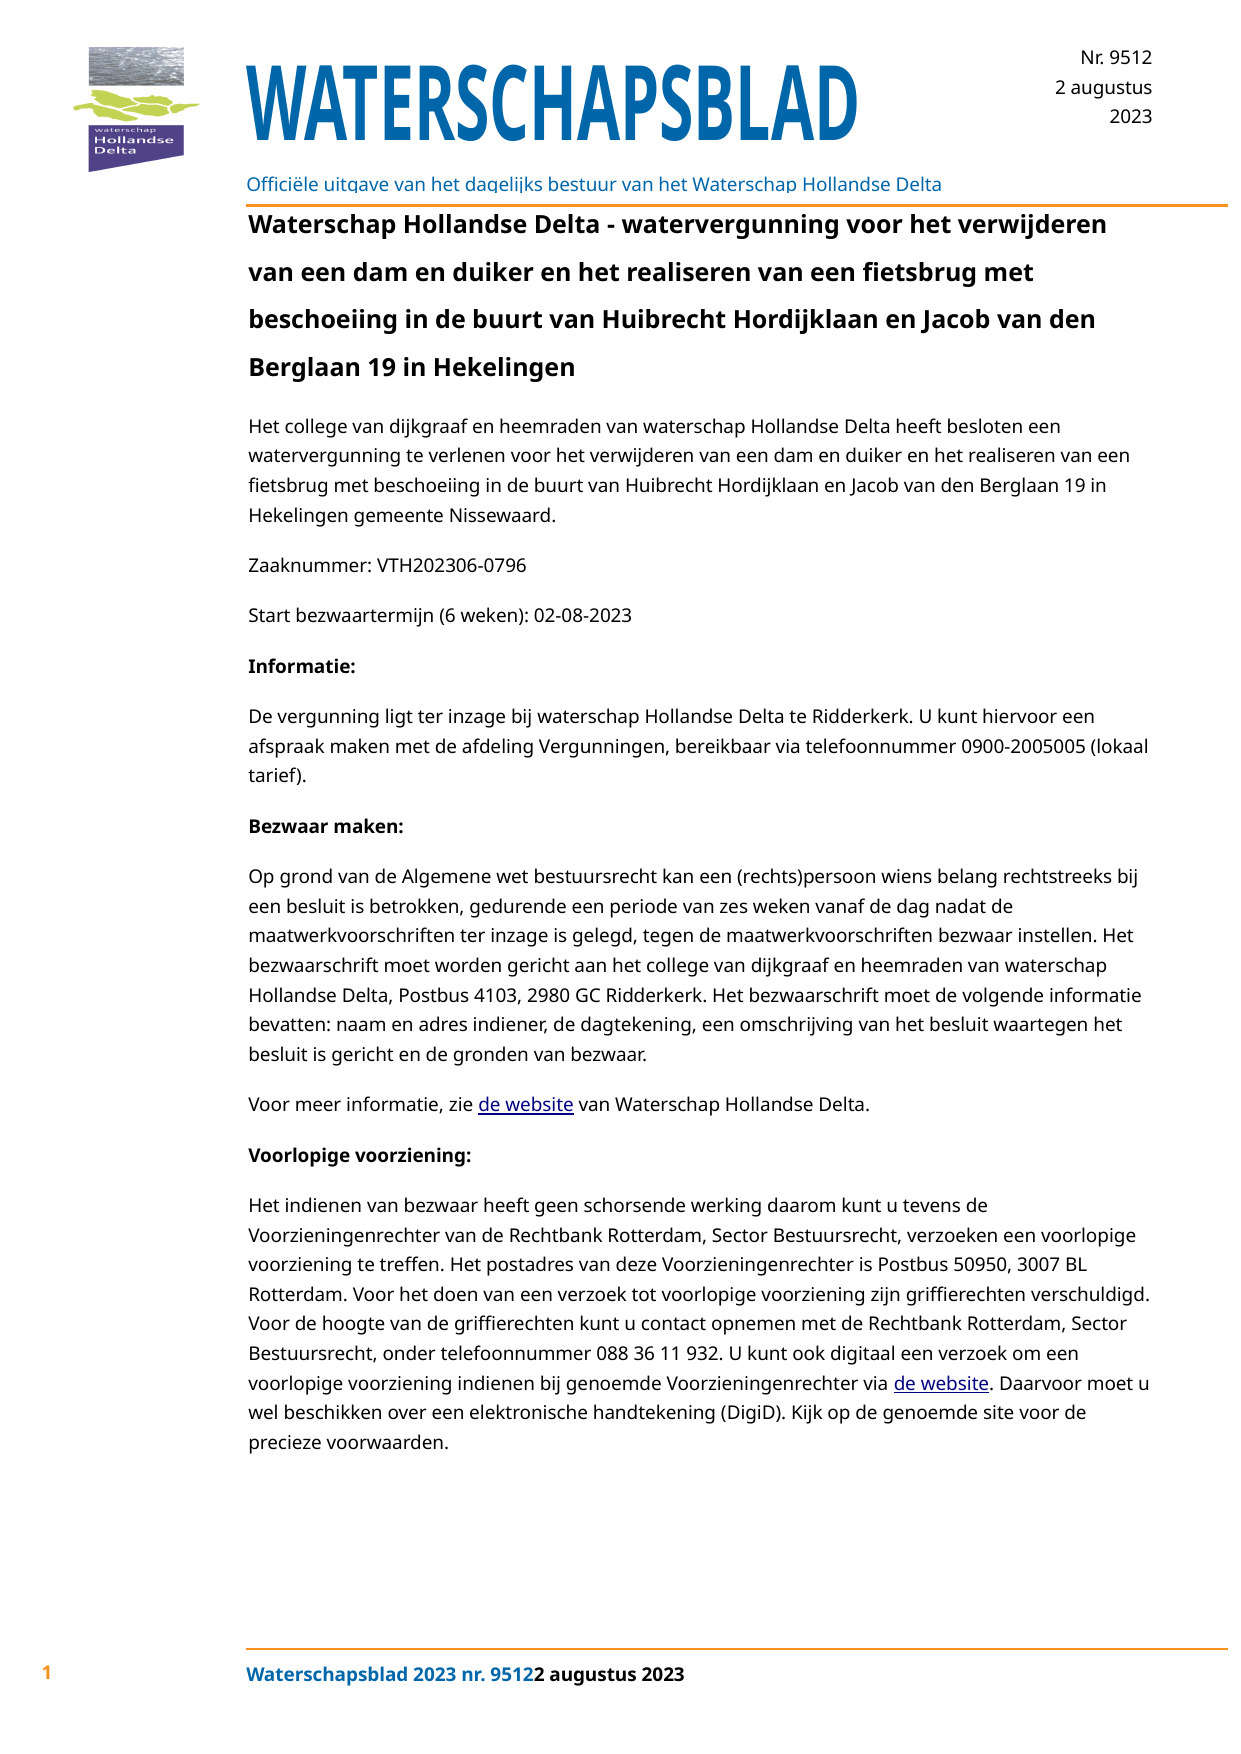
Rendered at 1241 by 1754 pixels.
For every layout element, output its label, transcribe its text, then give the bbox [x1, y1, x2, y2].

text Op grond van de Algemene wet bestuursrecht kan een (rechts)persoon wiens belang rechtstreeks bij een besluit is betrokken, gedurende een periode van zes weken vanaf de dag nadat de maatwerkvoorschriften ter inzage is gelegd, tegen de maatwerkvoorschriften bezwaar instellen. Het bezwaarschrift moet worden gericht aan het college van dijkgraaf en heemraden van waterschap Hollandse Delta, Postbus 4103, 2980 GC Ridderkerk. Het bezwaarschrift moet de volgende informatie bevatten: naam en adres indiener, de dagtekening, een omschrijving van het besluit waartegen het besluit is gericht en de gronden van bezwaar. [248, 863, 1152, 1067]
text Het indienen van bezwaar heeft geen schorsende werking daarom kunt u tevens de Voorzieningenrechter van de Rechtbank Rotterdam, Sector Bestuursrecht, verzoeken een voorlopige voorziening te treffen. Het postadres van deze Voorzieningenrechter is Postbus 50950, 3007 BL Rotterdam. Voor het doen van een verzoek tot voorlopige voorziening zijn griffierechten verschuldigd. Voor de hoogte van de griffierechten kunt u contact opnemen met de Rechtbank Rotterdam, Sector Bestuursrecht, onder telefoonnummer 088 36 11 932. U kunt ook digitaal een verzoek om een voorlopige voorziening indienen bij genoemde Voorzieningenrechter via de website. Daarvoor moet u wel beschikken over een elektronische handtekening (DigiD). Kijk op de genoemde site voor de precieze voorwaarden. [248, 1192, 1152, 1455]
text Het college van dijkgraaf en heemraden van waterschap Hollandse Delta heeft besloten een watervergunning te verlenen voor het verwijderen van een dam en duiker en het realiseren van een fietsbrug met beschoeiing in de buurt van Huibrecht Hordijklaan en Jacob van den Berglaan 19 in Hekelingen gemeente Nissewaard. [248, 413, 1152, 528]
text Informatie: [248, 653, 1152, 679]
text Voor meer informatie, zie de website van Waterschap Hollandse Delta. [248, 1091, 1152, 1117]
text De vergunning ligt ter inzage bij waterschap Hollandse Delta te Ridderkerk. U kunt hiervoor een afspraak maken met de afdeling Vergunningen, bereikbaar via telefoonnummer 0900-2005005 (lokaal tarief). [248, 703, 1152, 788]
picture [41, 47, 231, 172]
text Zaaknummer: VTH202306-0796 [248, 552, 1152, 578]
text Voorlopige voorziening: [248, 1142, 1152, 1168]
text Bezwaar maken: [248, 813, 1152, 839]
text Start bezwaartermijn (6 weken): 02-08-2023 [248, 603, 1152, 628]
text Waterschap Hollandse Delta - watervergunning voor het verwijderen van een dam en duiker en het realiseren van een fietsbrug met beschoeiing in de buurt van Huibrecht Hordijklaan en Jacob van den Berglaan 19 in Hekelingen [248, 207, 1152, 384]
